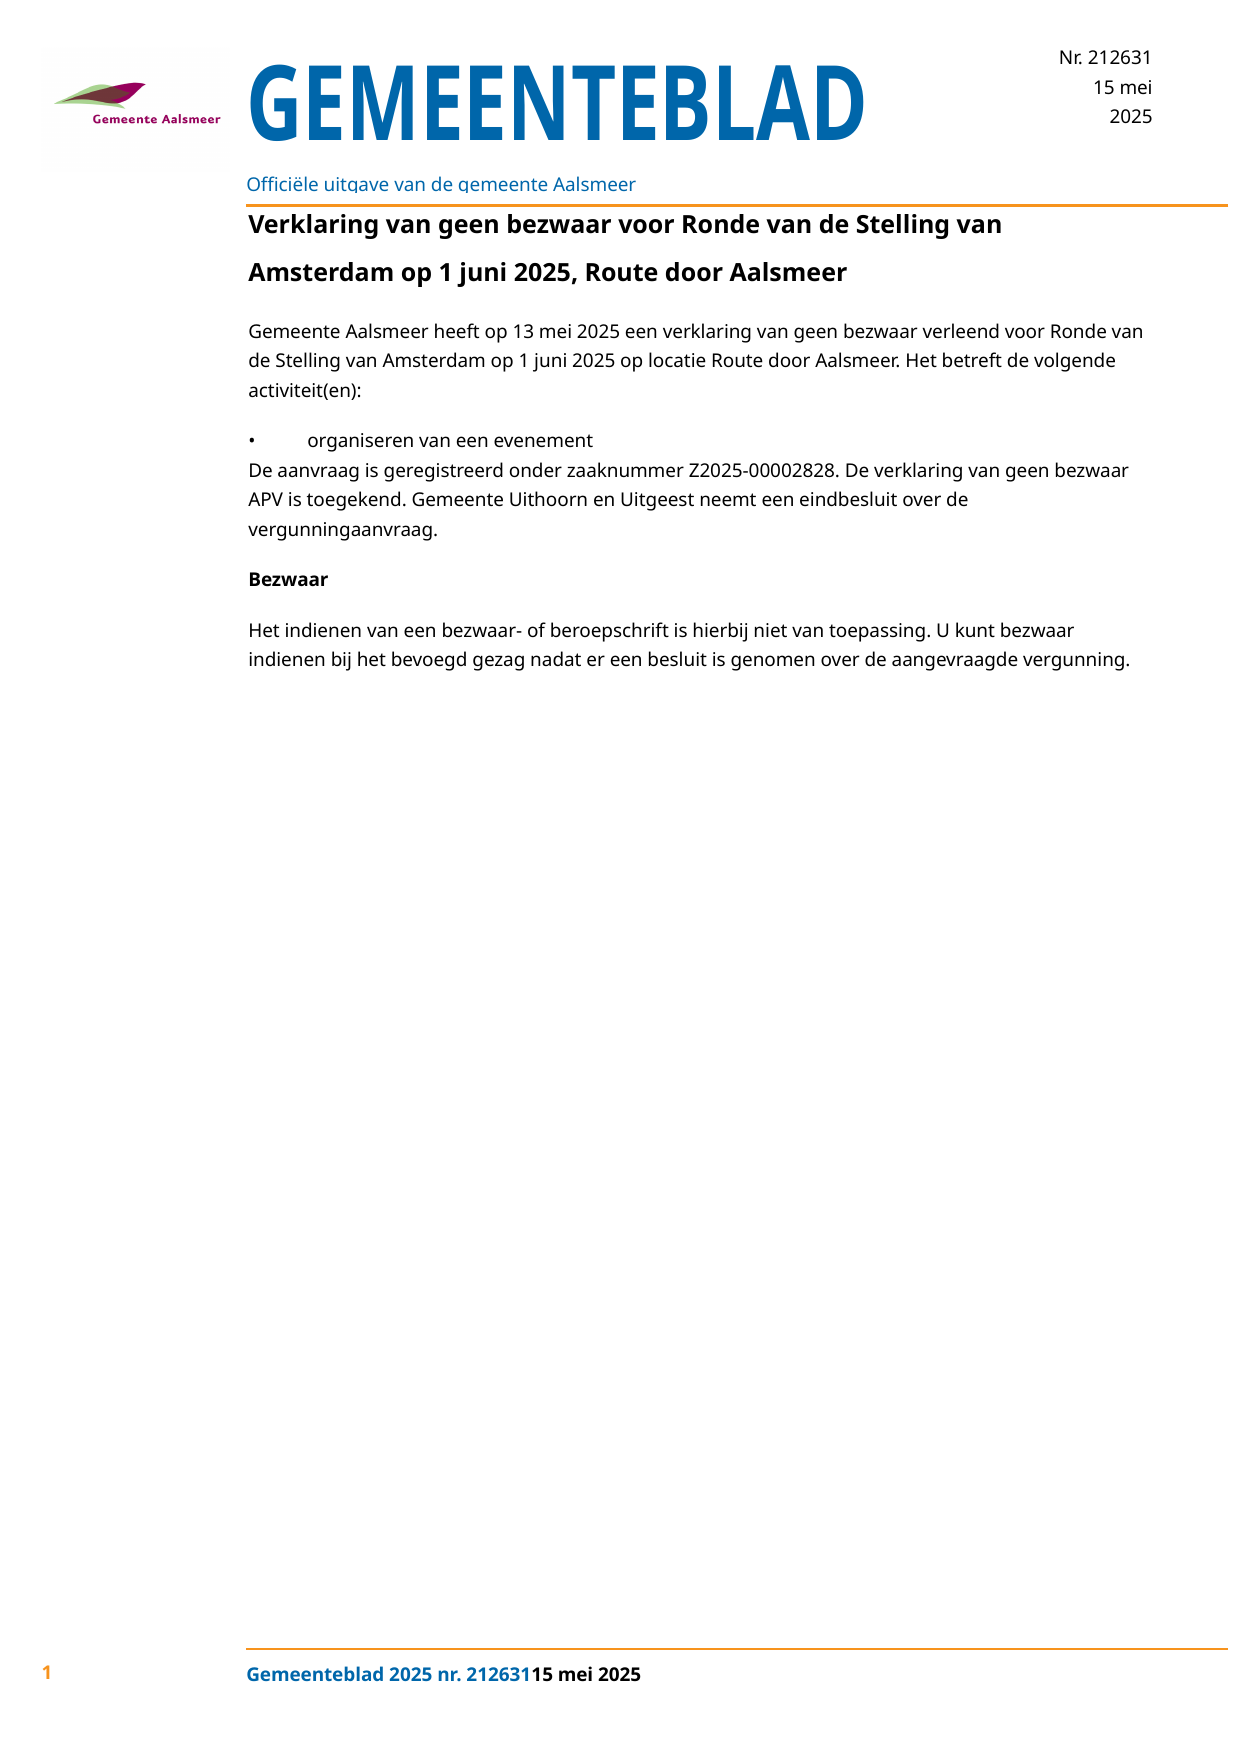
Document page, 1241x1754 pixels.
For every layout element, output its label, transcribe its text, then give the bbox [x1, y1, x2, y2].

text Gemeente Aalsmeer heeft op 13 mei 2025 een verklaring van geen bezwaar verleend voor Ronde van de Stelling van Amsterdam op 1 juni 2025 op locatie Route door Aalsmeer. Het betreft de volgende activiteit(en): [248, 318, 1152, 403]
text Verklaring van geen bezwaar voor Ronde van de Stelling van Amsterdam op 1 juni 2025, Route door Aalsmeer [248, 207, 1152, 288]
picture [41, 47, 231, 172]
text Het indienen van een bezwaar- of beroepschrift is hierbij niet van toepassing. U kunt bezwaar indienen bij het bevoegd gezag nadat er een besluit is genomen over de aangevraagde vergunning. [248, 617, 1152, 672]
text De aanvraag is geregistreerd onder zaaknummer Z2025-00002828. De verklaring van geen bezwaar APV is toegekend. Gemeente Uithoorn en Uitgeest neemt een eindbesluit over de vergunningaanvraag. [248, 457, 1152, 542]
text Bezwaar [248, 567, 1152, 592]
list organiseren van een evenement [248, 427, 1152, 453]
